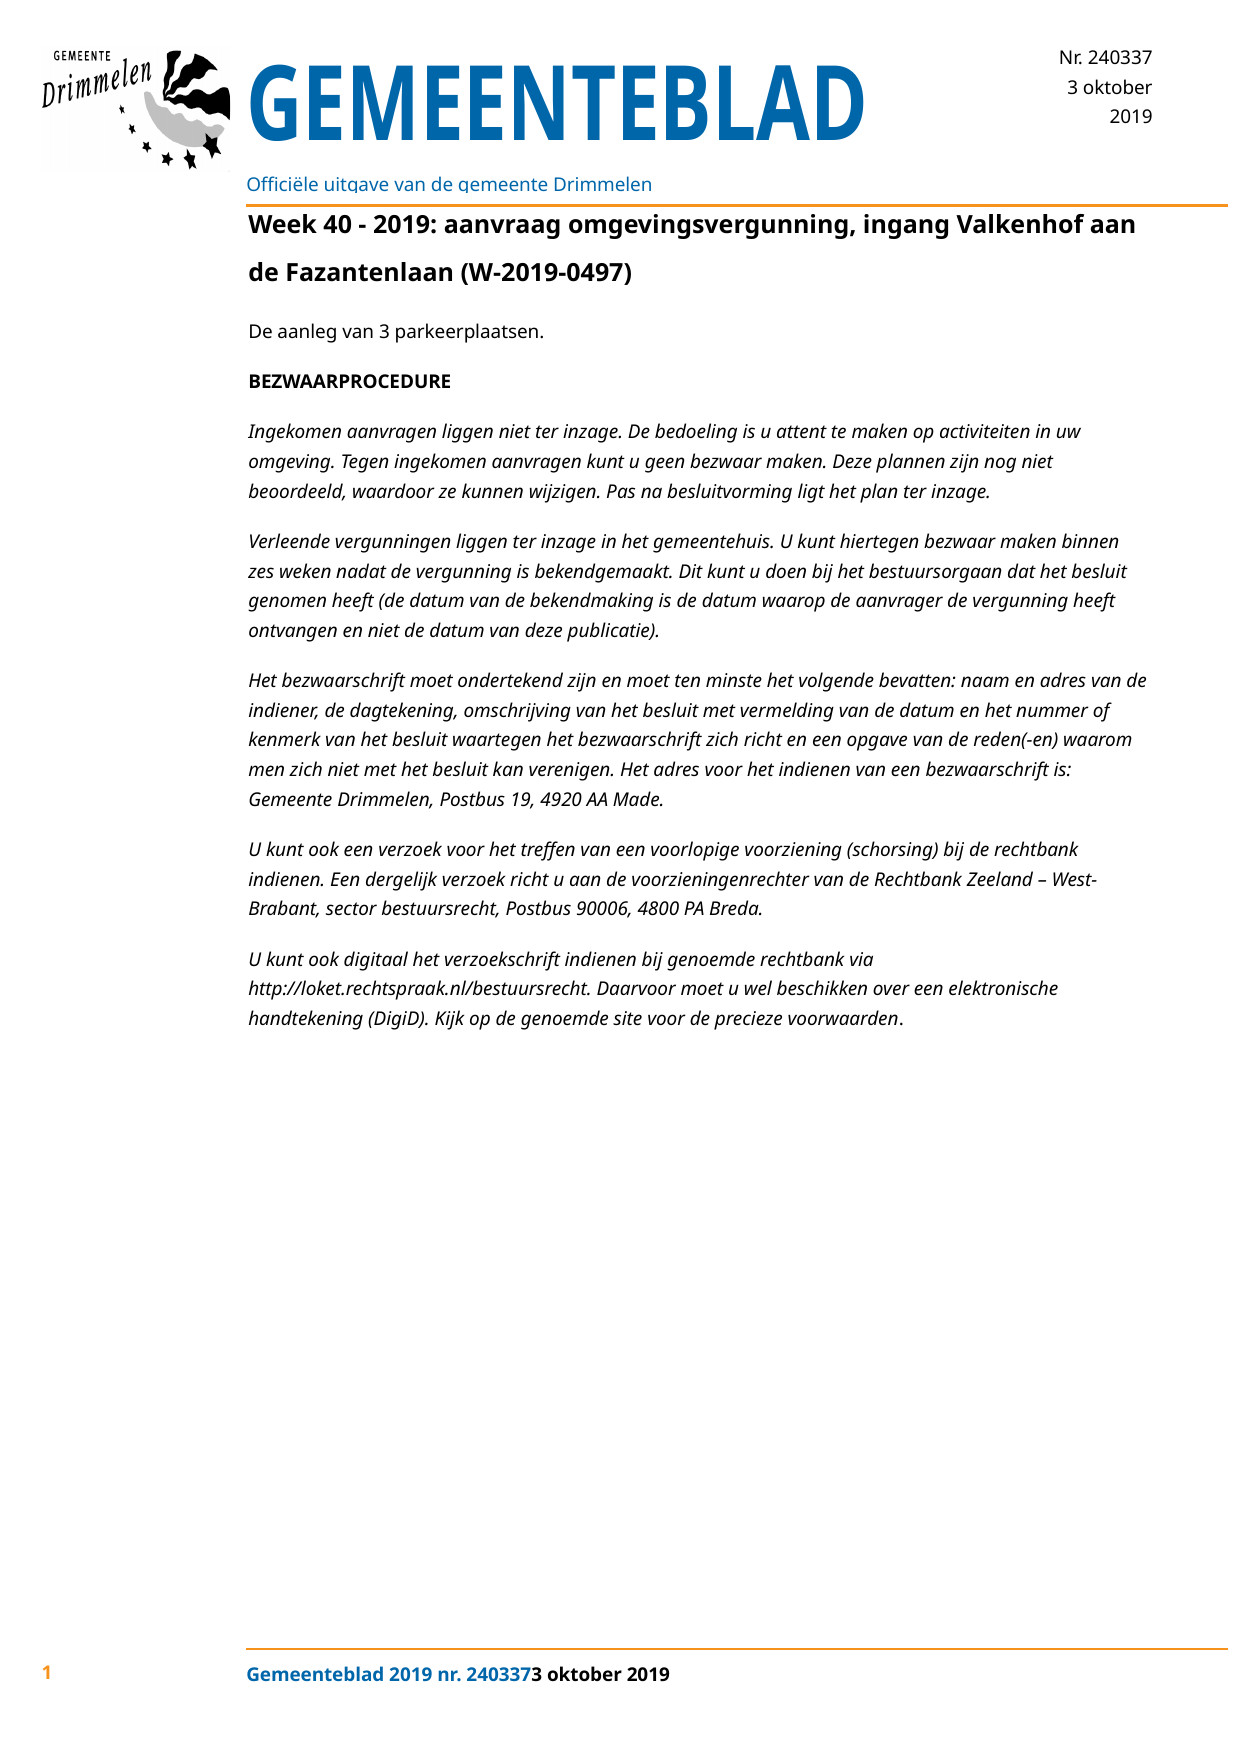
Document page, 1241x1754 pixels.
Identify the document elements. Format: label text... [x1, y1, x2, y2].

text Ingekomen aanvragen liggen niet ter inzage. De bedoeling is u attent te maken op activiteiten in uw omgeving. Tegen ingekomen aanvragen kunt u geen bezwaar maken. Deze plannen zijn nog niet beoordeeld, waardoor ze kunnen wijzigen. Pas na besluitvorming ligt het plan ter inzage. [248, 419, 1152, 504]
text U kunt ook digitaal het verzoekschrift indienen bij genoemde rechtbank via http://loket.rechtspraak.nl/bestuursrecht. Daarvoor moet u wel beschikken over een elektronische handtekening (DigiD). Kijk op de genoemde site voor de precieze voorwaarden. [248, 946, 1152, 1031]
text BEZWAARPROCEDURE [248, 368, 1152, 394]
text De aanleg van 3 parkeerplaatsen. [248, 318, 1152, 344]
picture [41, 47, 231, 172]
text U kunt ook een verzoek voor het treffen van een voorlopige voorziening (schorsing) bij de rechtbank indienen. Een dergelijk verzoek richt u aan de voorzieningenrechter van de Rechtbank Zeeland – West-Brabant, sector bestuursrecht, Postbus 90006, 4800 PA Breda. [248, 836, 1152, 921]
text Verleende vergunningen liggen ter inzage in het gemeentehuis. U kunt hiertegen bezwaar maken binnen zes weken nadat de vergunning is bekendgemaakt. Dit kunt u doen bij het bestuursorgaan dat het besluit genomen heeft (de datum van de bekendmaking is de datum waarop de aanvrager de vergunning heeft ontvangen en niet de datum van deze publicatie). [248, 528, 1152, 643]
text Week 40 - 2019: aanvraag omgevingsvergunning, ingang Valkenhof aan de Fazantenlaan (W-2019-0497) [248, 207, 1152, 288]
text Het bezwaarschrift moet ondertekend zijn en moet ten minste het volgende bevatten: naam en adres van de indiener, de dagtekening, omschrijving van het besluit met vermelding van de datum en het nummer of kenmerk van het besluit waartegen het bezwaarschrift zich richt en een opgave van de reden(-en) waarom men zich niet met het besluit kan verenigen. Het adres voor het indienen van een bezwaarschrift is: Gemeente Drimmelen, Postbus 19, 4920 AA Made. [248, 667, 1152, 812]
